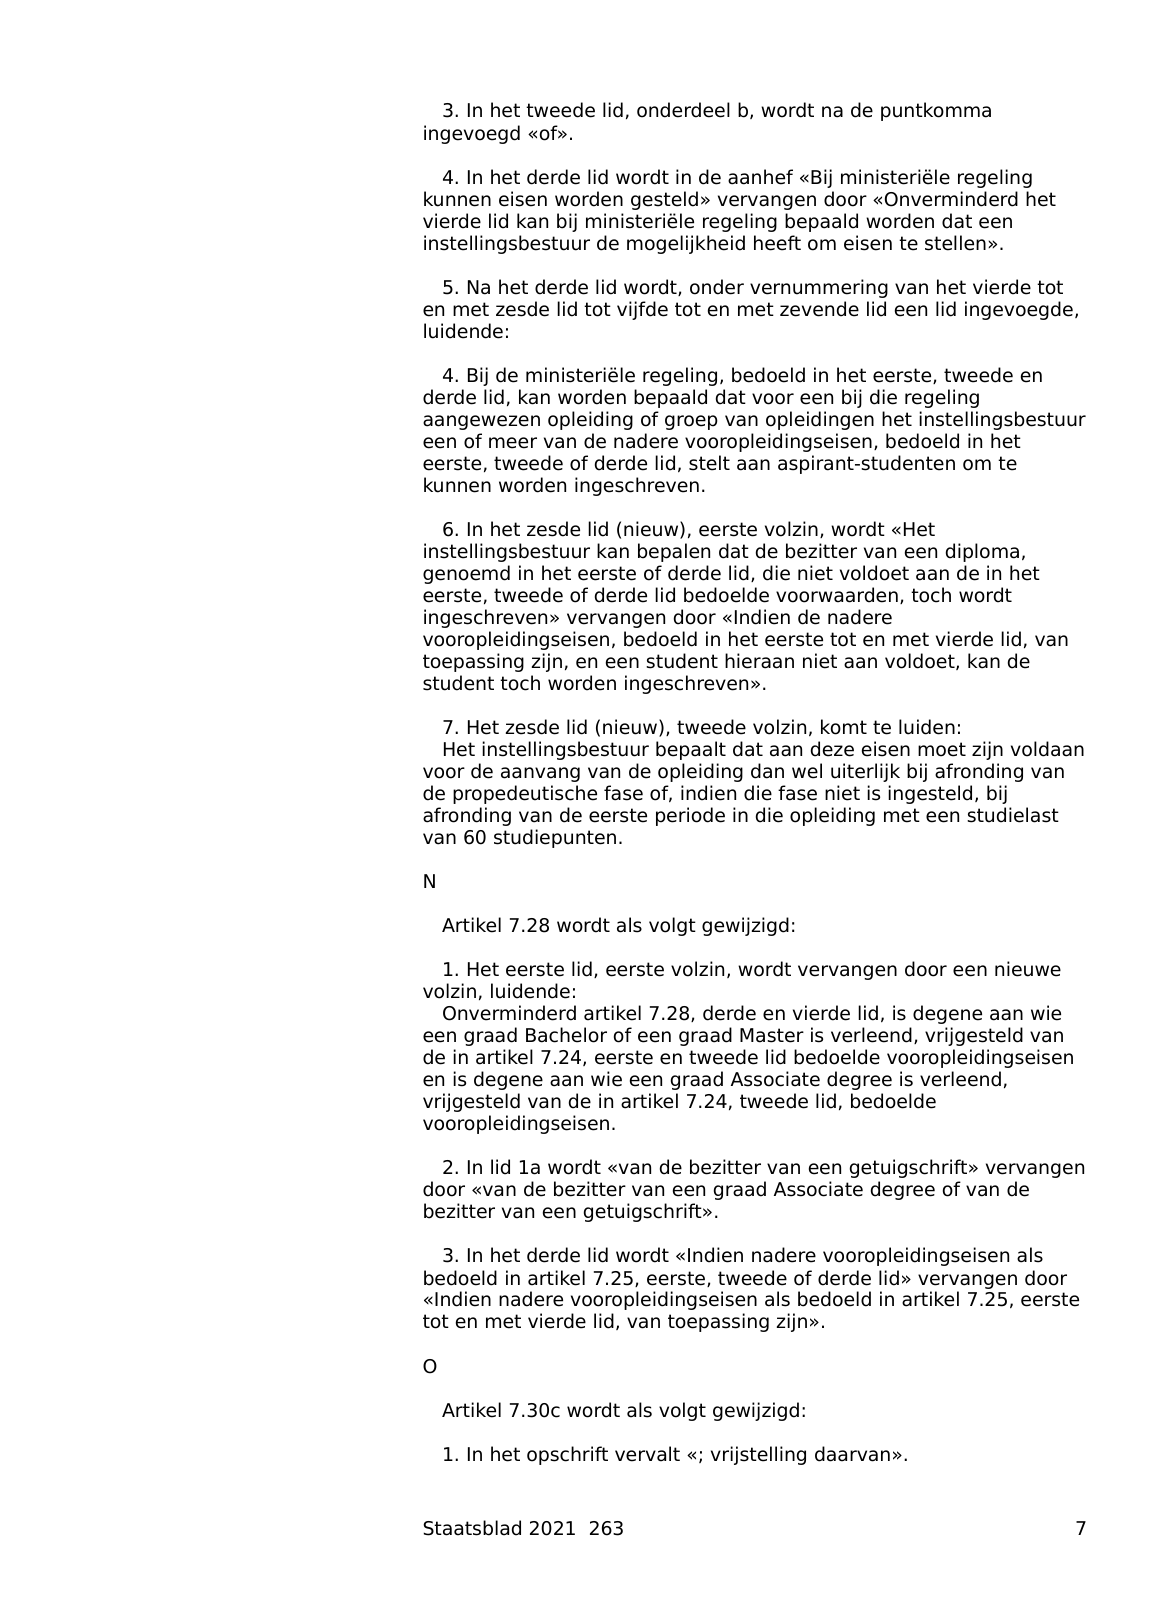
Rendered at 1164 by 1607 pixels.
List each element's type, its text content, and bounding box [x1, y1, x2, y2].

text 7. Het zesde lid (nieuw), tweede volzin, komt te luiden: [422, 717, 1087, 739]
text 1. Het eerste lid, eerste volzin, wordt vervangen door een nieuwe volzin, luidende: [422, 959, 1087, 1003]
text 4. Bij de ministeriële regeling, bedoeld in het eerste, tweede en derde lid, kan worden bepaald dat voor een bij die regeling aangewezen opleiding of groep van opleidingen het instellingsbestuur een of meer van de nadere vooropleidingseisen, bedoeld in het eerste, tweede of derde lid, stelt aan aspirant-studenten om te kunnen worden ingeschreven. [422, 365, 1087, 497]
text Artikel 7.28 wordt als volgt gewijzigd: [422, 915, 1087, 937]
text 3. In het derde lid wordt «Indien nadere vooropleidingseisen als bedoeld in artikel 7.25, eerste, tweede of derde lid» vervangen door «Indien nadere vooropleidingseisen als bedoeld in artikel 7.25, eerste tot en met vierde lid, van toepassing zijn». [422, 1245, 1087, 1333]
text 2. In lid 1a wordt «van de bezitter van een getuigschrift» vervangen door «van de bezitter van een graad Associate degree of van de bezitter van een getuigschrift». [422, 1157, 1087, 1223]
text N [422, 871, 1087, 893]
text Onverminderd artikel 7.28, derde en vierde lid, is degene aan wie een graad Bachelor of een graad Master is verleend, vrijgesteld van de in artikel 7.24, eerste en tweede lid bedoelde vooropleidingseisen en is degene aan wie een graad Associate degree is verleend, vrijgesteld van de in artikel 7.24, tweede lid, bedoelde vooropleidingseisen. [422, 1003, 1087, 1135]
text O [422, 1356, 1087, 1377]
text 5. Na het derde lid wordt, onder vernummering van het vierde tot en met zesde lid tot vijfde tot en met zevende lid een lid ingevoegde, luidende: [422, 277, 1087, 343]
text 1. In het opschrift vervalt «; vrijstelling daarvan». [422, 1444, 1087, 1466]
text Het instellingsbestuur bepaalt dat aan deze eisen moet zijn voldaan voor de aanvang van de opleiding dan wel uiterlijk bij afronding van de propedeutische fase of, indien die fase niet is ingesteld, bij afronding van de eerste periode in die opleiding met een studielast van 60 studiepunten. [422, 739, 1087, 849]
text Artikel 7.30c wordt als volgt gewijzigd: [422, 1400, 1087, 1422]
text 6. In het zesde lid (nieuw), eerste volzin, wordt «Het instellingsbestuur kan bepalen dat de bezitter van een diploma, genoemd in het eerste of derde lid, die niet voldoet aan de in het eerste, tweede of derde lid bedoelde voorwaarden, toch wordt ingeschreven» vervangen door «Indien de nadere vooropleidingseisen, bedoeld in het eerste tot en met vierde lid, van toepassing zijn, en een student hieraan niet aan voldoet, kan de student toch worden ingeschreven». [422, 519, 1087, 695]
text 3. In het tweede lid, onderdeel b, wordt na de puntkomma ingevoegd «of». [422, 100, 1087, 144]
text 4. In het derde lid wordt in de aanhef «Bij ministeriële regeling kunnen eisen worden gesteld» vervangen door «Onverminderd het vierde lid kan bij ministeriële regeling bepaald worden dat een instellingsbestuur de mogelijkheid heeft om eisen te stellen». [422, 167, 1087, 254]
